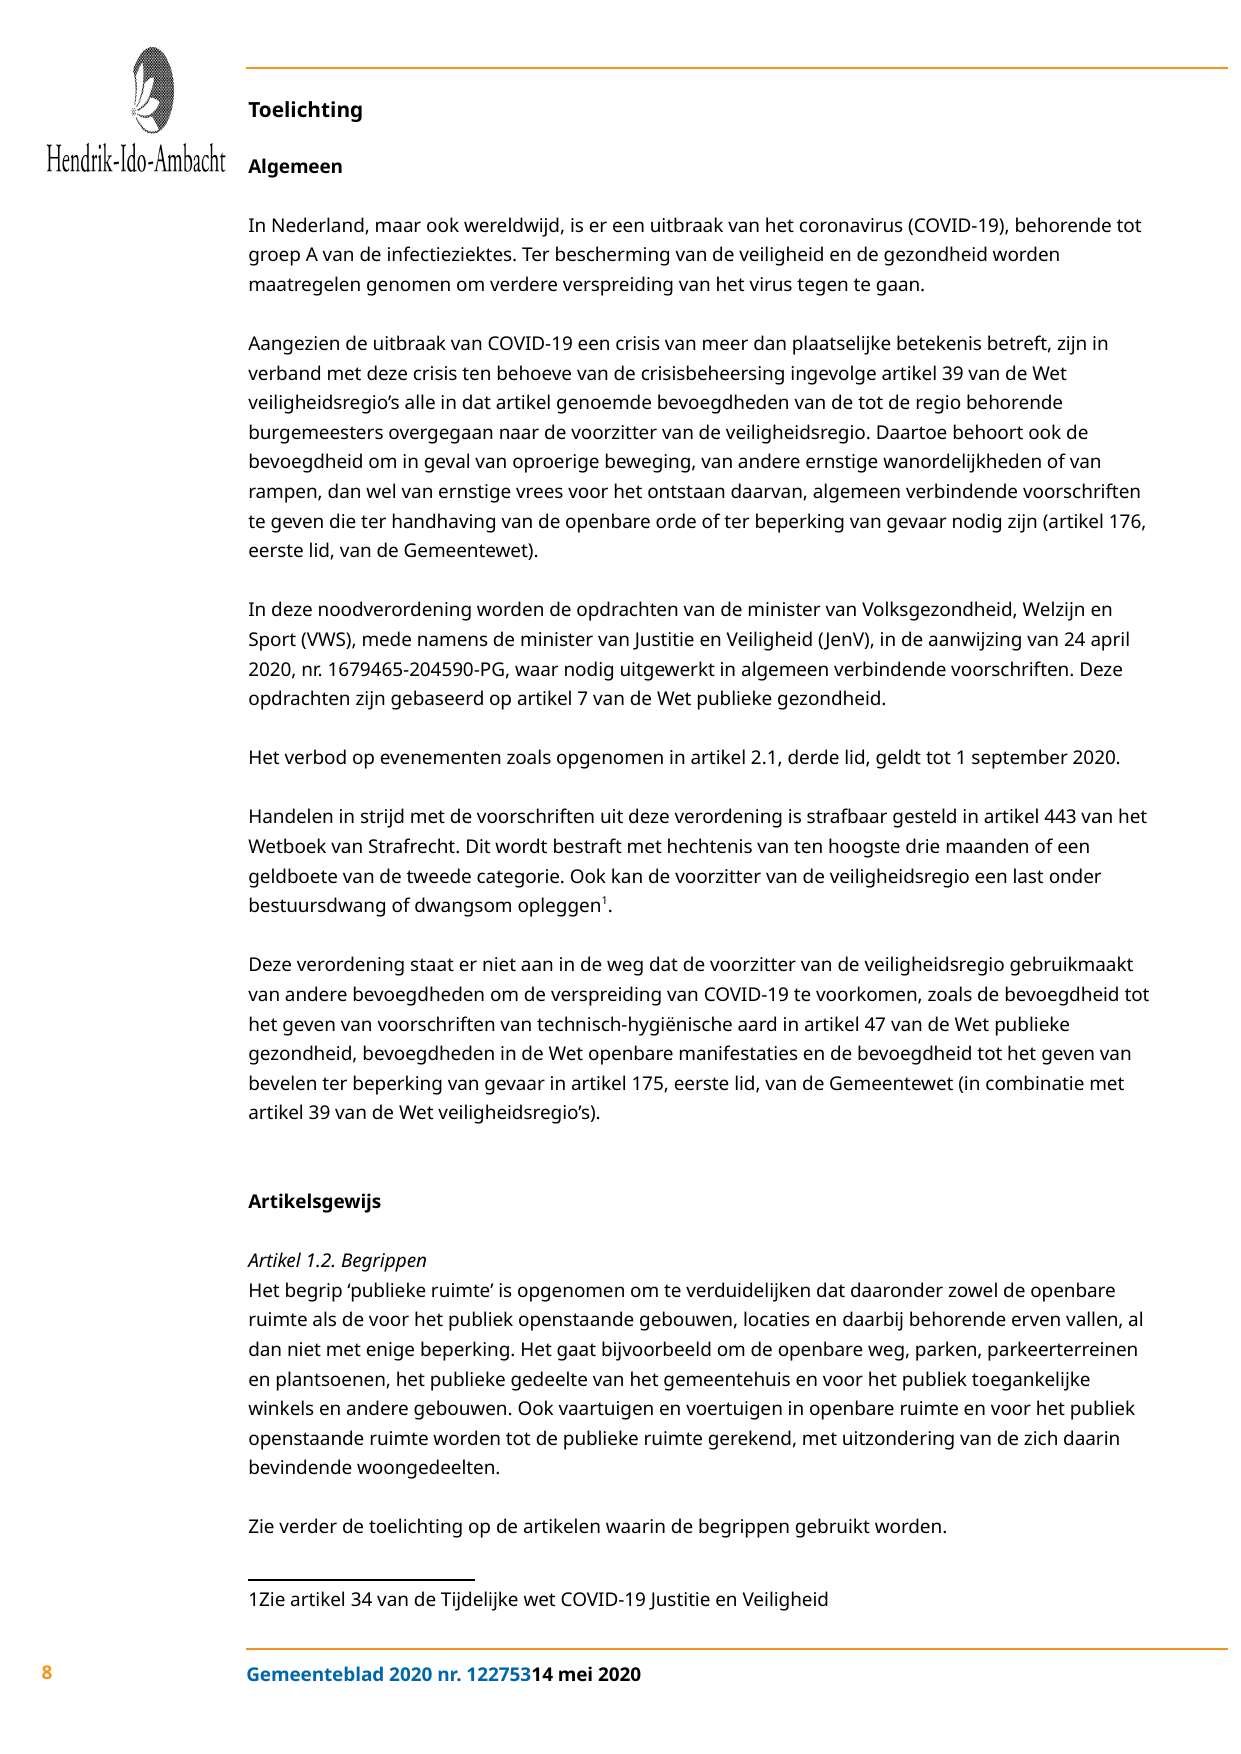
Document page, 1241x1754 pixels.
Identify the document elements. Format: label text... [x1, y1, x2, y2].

text Zie verder de toelichting op de artikelen waarin de begrippen gebruikt worden. [248, 1514, 1152, 1539]
text In Nederland, maar ook wereldwijd, is er een uitbraak van het coronavirus (COVID-19), behorende tot groep A van de infectieziektes. Ter bescherming van de veiligheid en de gezondheid worden maatregelen genomen om verdere verspreiding van het virus tegen te gaan. [248, 212, 1152, 297]
text Algemeen [248, 153, 1152, 179]
text Artikelsgewijs [248, 1188, 1152, 1214]
picture [41, 47, 231, 172]
text Zie artikel 34 van de Tijdelijke wet COVID-19 Justitie en Veiligheid [248, 1586, 1152, 1612]
text Deze verordening staat er niet aan in de weg dat de voorzitter van de veiligheidsregio gebruikmaakt van andere bevoegdheden om de verspreiding van COVID-19 te voorkomen, zoals de bevoegdheid tot het geven van voorschriften van technisch-hygiënische aard in artikel 47 van de Wet publieke gezondheid, bevoegdheden in de Wet openbare manifestaties en de bevoegdheid tot het geven van bevelen ter beperking van gevaar in artikel 175, eerste lid, van de Gemeentewet (in combinatie met artikel 39 van de Wet veiligheidsregio’s). [248, 952, 1152, 1125]
text Het begrip ‘publieke ruimte’ is opgenomen om te verduidelijken dat daaronder zowel de openbare ruimte als de voor het publiek openstaande gebouwen, locaties en daarbij behorende erven vallen, al dan niet met enige beperking. Het gaat bijvoorbeeld om de openbare weg, parken, parkeerterreinen en plantsoenen, het publieke gedeelte van het gemeentehuis en voor het publiek toegankelijke winkels en andere gebouwen. Ook vaartuigen en voertuigen in openbare ruimte en voor het publiek openstaande ruimte worden tot de publieke ruimte gerekend, met uitzondering van de zich daarin bevindende woongedeelten. [248, 1277, 1152, 1480]
text Toelichting [248, 95, 1152, 123]
text Artikel 1.2. Begrippen [248, 1247, 1152, 1273]
text In deze noodverordening worden de opdrachten van de minister van Volksgezondheid, Welzijn en Sport (VWS), mede namens de minister van Justitie en Veiligheid (JenV), in de aanwijzing van 24 april 2020, nr. 1679465-204590-PG, waar nodig uitgewerkt in algemeen verbindende voorschriften. Deze opdrachten zijn gebaseerd op artikel 7 van de Wet publieke gezondheid. [248, 597, 1152, 711]
text Aangezien de uitbraak van COVID-19 een crisis van meer dan plaatselijke betekenis betreft, zijn in verband met deze crisis ten behoeve van de crisisbeheersing ingevolge artikel 39 van de Wet veiligheidsregio’s alle in dat artikel genoemde bevoegdheden van de tot de regio behorende burgemeesters overgegaan naar de voorzitter van de veiligheidsregio. Daartoe behoort ook de bevoegdheid om in geval van oproerige beweging, van andere ernstige wanordelijkheden of van rampen, dan wel van ernstige vrees voor het ontstaan daarvan, algemeen verbindende voorschriften te geven die ter handhaving van de openbare orde of ter beperking van gevaar nodig zijn (artikel 176, eerste lid, van de Gemeentewet). [248, 330, 1152, 563]
text Het verbod op evenementen zoals opgenomen in artikel 2.1, derde lid, geldt tot 1 september 2020. [248, 744, 1152, 770]
text Handelen in strijd met de voorschriften uit deze verordening is strafbaar gesteld in artikel 443 van het Wetboek van Strafrecht. Dit wordt bestraft met hechtenis van ten hoogste drie maanden of een geldboete van de tweede categorie. Ook kan de voorzitter van de veiligheidsregio een last onder bestuursdwang of dwangsom opleggen. [248, 804, 1152, 918]
